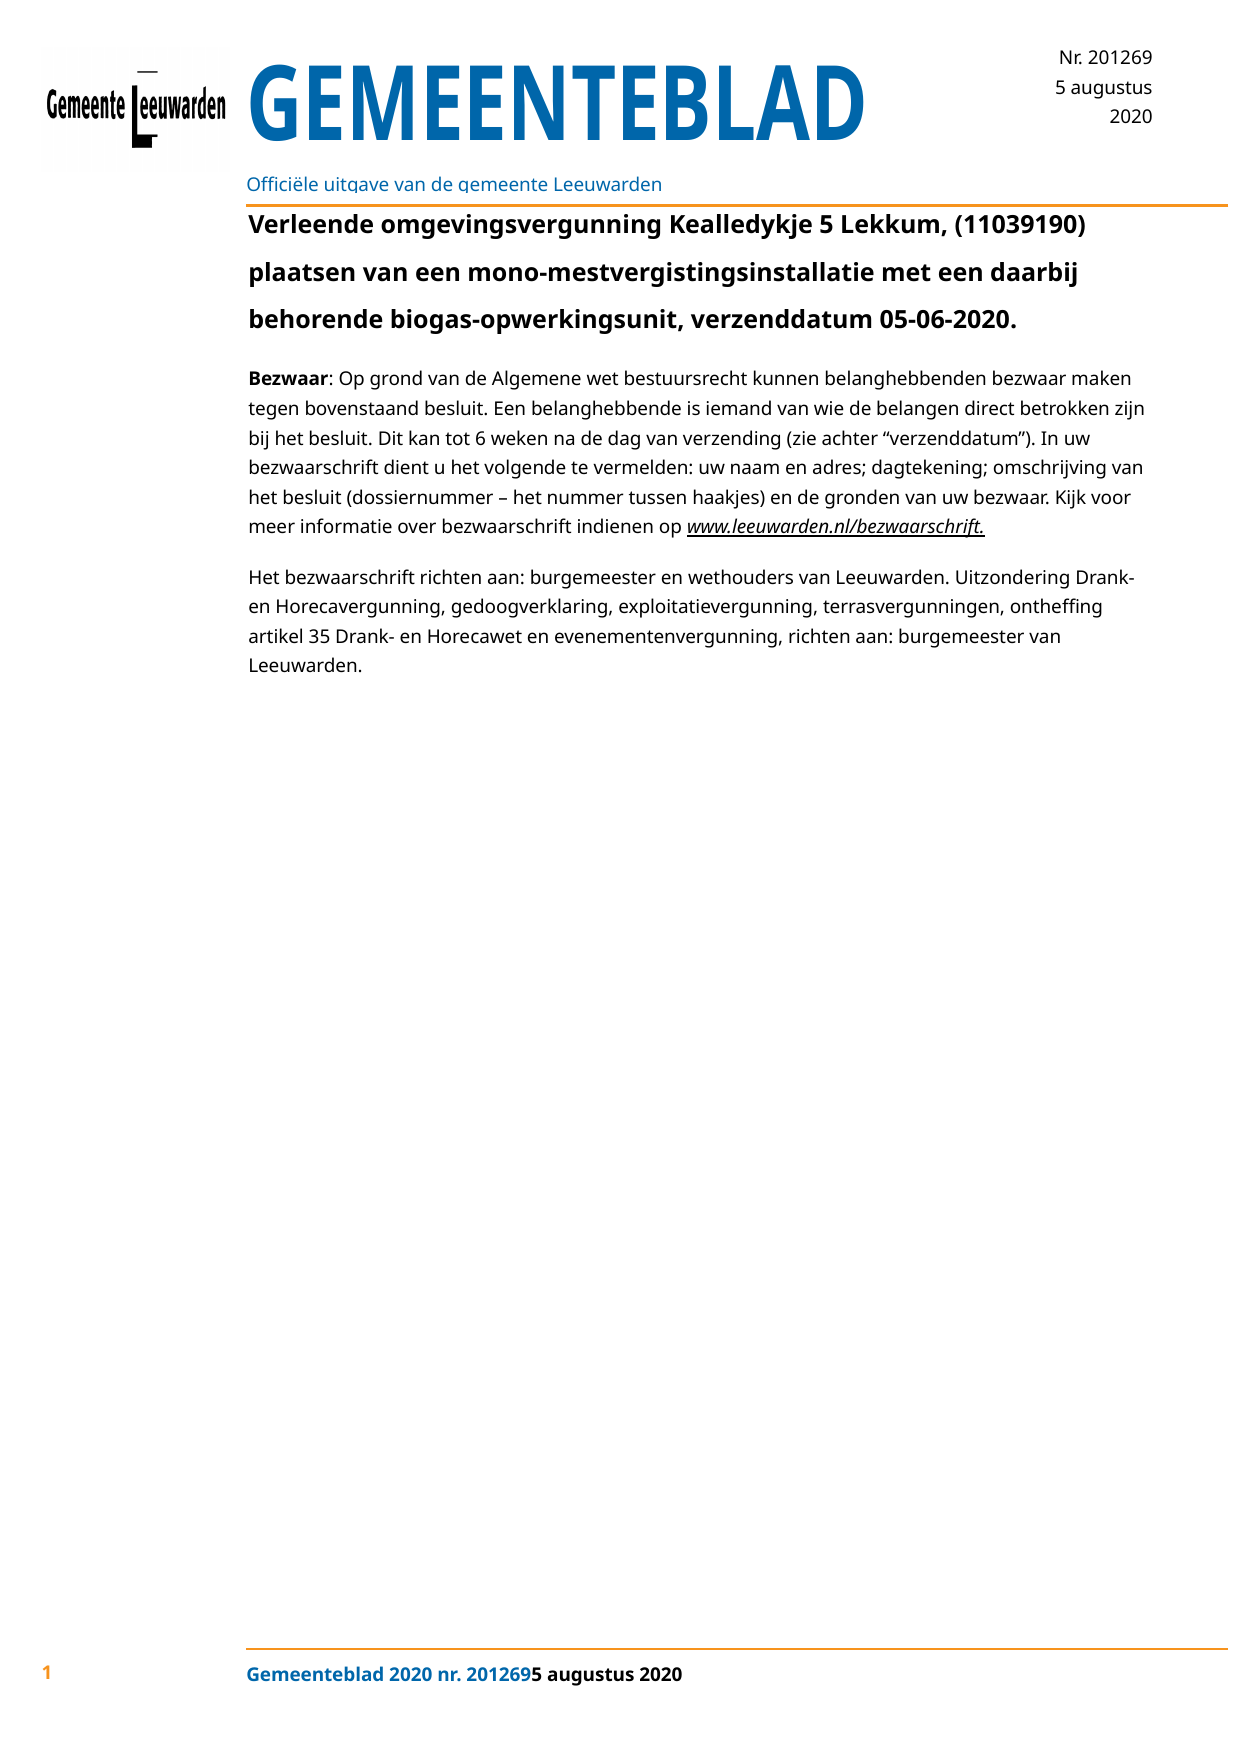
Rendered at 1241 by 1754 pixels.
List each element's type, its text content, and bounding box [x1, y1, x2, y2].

text Het bezwaarschrift richten aan: burgemeester en wethouders van Leeuwarden. Uitzondering Drank- en Horecavergunning, gedoogverklaring, exploitatievergunning, terrasvergunningen, ontheffing artikel 35 Drank- en Horecawet en evenementenvergunning, richten aan: burgemeester van Leeuwarden. [248, 564, 1152, 678]
picture [41, 47, 231, 172]
text Bezwaar: Op grond van de Algemene wet bestuursrecht kunnen belanghebbenden bezwaar maken tegen bovenstaand besluit. Een belanghebbende is iemand van wie de belangen direct betrokken zijn bij het besluit. Dit kan tot 6 weken na de dag van verzending (zie achter “verzenddatum”). In uw bezwaarschrift dient u het volgende te vermelden: uw naam en adres; dagtekening; omschrijving van het besluit (dossiernummer – het nummer tussen haakjes) en de gronden van uw bezwaar. Kijk voor meer informatie over bezwaarschrift indienen op www.leeuwarden.nl/bezwaarschrift. [248, 366, 1152, 539]
text Verleende omgevingsvergunning Kealledykje 5 Lekkum, (11039190) plaatsen van een mono-mestvergistingsinstallatie met een daarbij behorende biogas-opwerkingsunit, verzenddatum 05-06-2020. [248, 207, 1152, 336]
